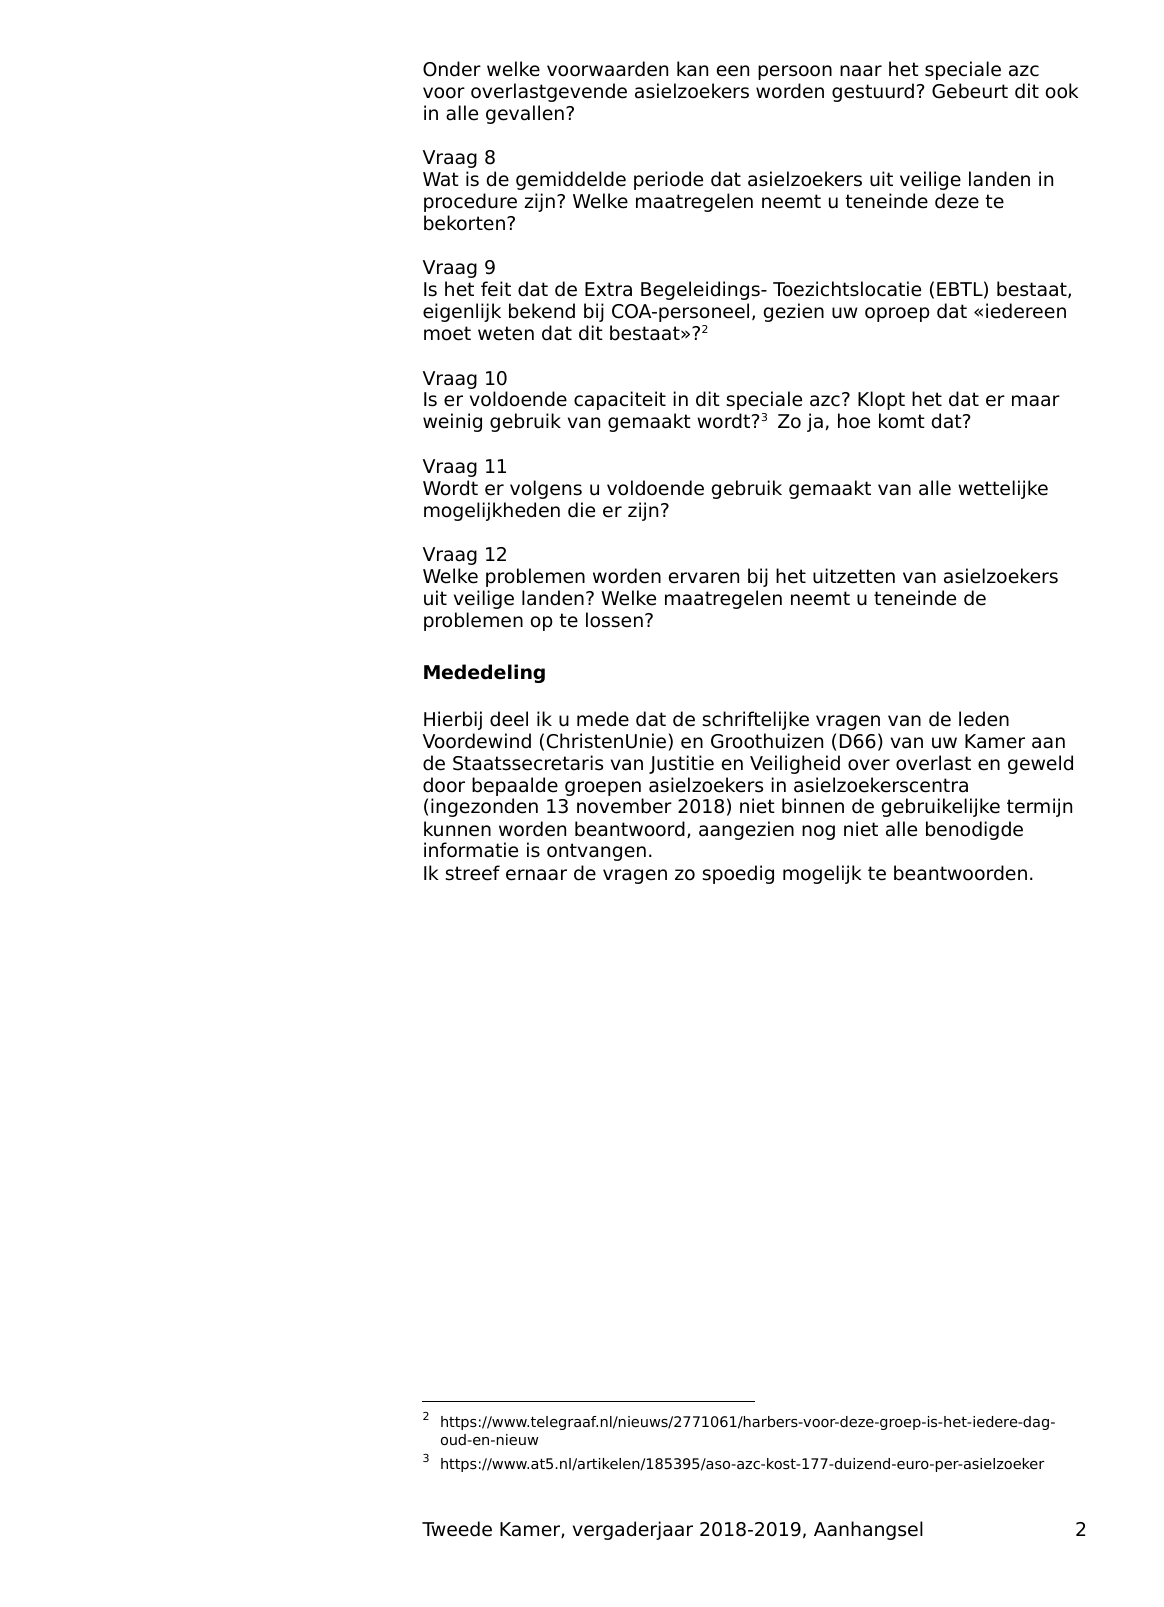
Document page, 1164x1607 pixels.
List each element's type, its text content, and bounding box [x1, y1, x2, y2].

text Ik streef ernaar de vragen zo spoedig mogelijk te beantwoorden. [422, 862, 1087, 884]
text Wat is de gemiddelde periode dat asielzoekers uit veilige landen in procedure zijn? Welke maatregelen neemt u teneinde deze te bekorten? [422, 169, 1087, 235]
text Hierbij deel ik u mede dat de schriftelijke vragen van de leden Voordewind (ChristenUnie) en Groothuizen (D66) van uw Kamer aan de Staatssecretaris van Justitie en Veiligheid over overlast en geweld door bepaalde groepen asielzoekers in asielzoekerscentra (ingezonden 13 november 2018) niet binnen de gebruikelijke termijn kunnen worden beantwoord, aangezien nog niet alle benodigde informatie is ontvangen. [422, 708, 1087, 862]
text Wordt er volgens u voldoende gebruik gemaakt van alle wettelijke mogelijkheden die er zijn? [422, 477, 1087, 521]
subtitle Mededeling [422, 662, 1087, 683]
text Onder welke voorwaarden kan een persoon naar het speciale azc voor overlastgevende asielzoekers worden gestuurd? Gebeurt dit ook in alle gevallen? [422, 59, 1087, 125]
text Welke problemen worden ervaren bij het uitzetten van asielzoekers uit veilige landen? Welke maatregelen neemt u teneinde de problemen op te lossen? [422, 566, 1087, 632]
text Vraag 10 [422, 367, 1087, 389]
text Vraag 9 [422, 257, 1087, 279]
text Is er voldoende capaciteit in dit speciale azc? Klopt het dat er maar weinig gebruik van gemaakt wordt? Zo ja, hoe komt dat? [422, 389, 1087, 433]
text Vraag 12 [422, 544, 1087, 566]
text https://www.at5.nl/artikelen/185395/aso-azc-kost-177-duizend-euro-per-asielzoeker [422, 1452, 1087, 1474]
text Vraag 11 [422, 456, 1087, 477]
text https://www.telegraaf.nl/nieuws/2771061/harbers-voor-deze-groep-is-het-iedere-dag-oud-en-nieuw [422, 1410, 1087, 1449]
text Is het feit dat de Extra Begeleidings- Toezichtslocatie (EBTL) bestaat, eigenlijk bekend bij COA-personeel, gezien uw oproep dat «iedereen moet weten dat dit bestaat»? [422, 279, 1087, 345]
text Vraag 8 [422, 147, 1087, 169]
